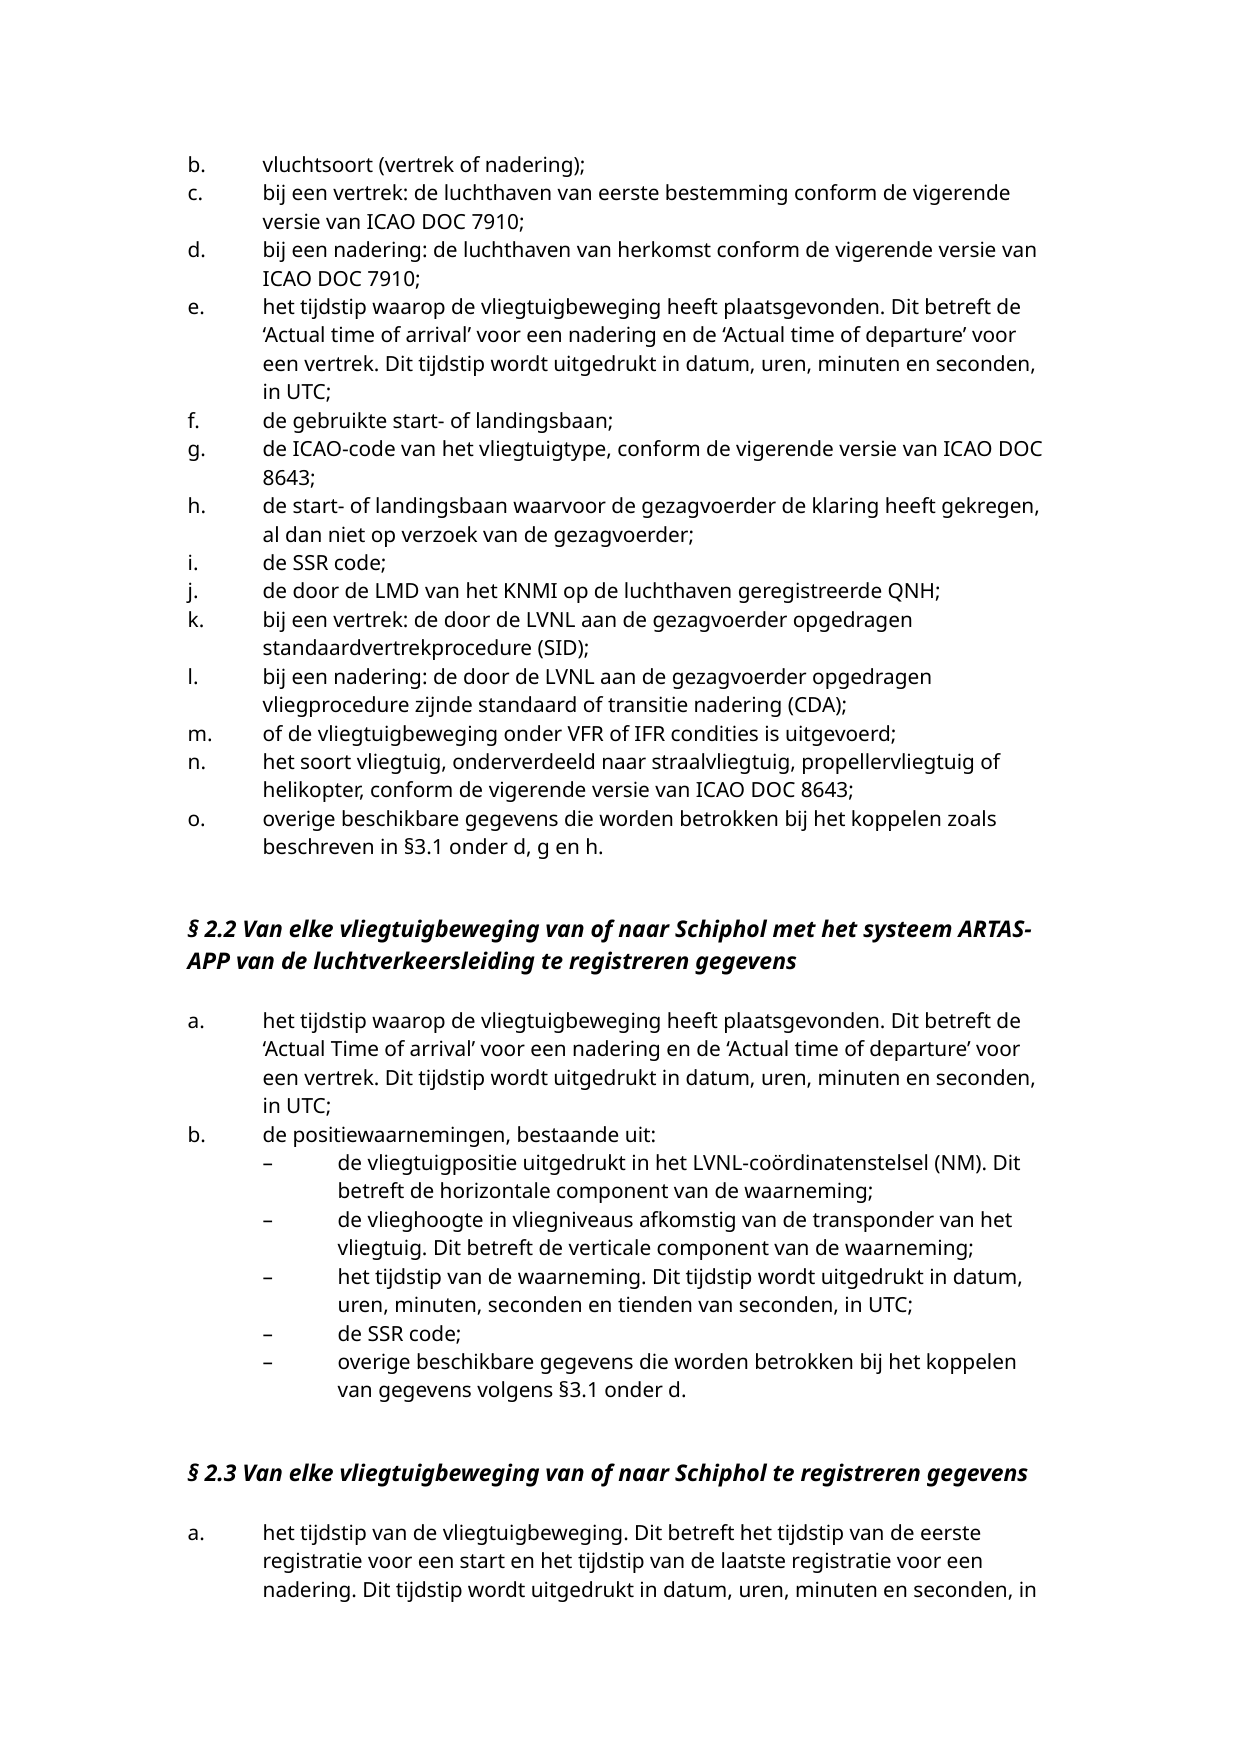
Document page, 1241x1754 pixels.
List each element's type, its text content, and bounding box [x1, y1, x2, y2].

list of de vliegtuigbeweging onder VFR of IFR condities is uitgevoerd; [187, 719, 1053, 747]
list de door de LMD van het KNMI op de luchthaven geregistreerde QNH; [187, 577, 1053, 605]
list het tijdstip waarop de vliegtuigbeweging heeft plaatsgevonden. Dit betreft de ‘Actual time of arrival’ voor een nadering en de ‘Actual time of departure’ voor een vertrek. Dit tijdstip wordt uitgedrukt in datum, uren, minuten en seconden, in UTC; [187, 292, 1053, 406]
list het tijdstip van de vliegtuigbeweging. Dit betreft het tijdstip van de eerste registratie voor een start en het tijdstip van de laatste registratie voor een nadering. Dit tijdstip wordt uitgedrukt in datum, uren, minuten en seconden, in [187, 1518, 1053, 1603]
subtitle § 2.2 Van elke vliegtuigbeweging van of naar Schiphol met het systeem ARTAS-APP van de luchtverkeersleiding te registreren gegevens [187, 913, 1053, 976]
list de vlieghoogte in vliegniveaus afkomstig van de transponder van het vliegtuig. Dit betreft de verticale component van de waarneming; [262, 1205, 1053, 1262]
list de ICAO-code van het vliegtuigtype, conform de vigerende versie van ICAO DOC 8643; [187, 434, 1053, 491]
list bij een nadering: de door de LVNL aan de gezagvoerder opgedragen vliegprocedure zijnde standaard of transitie nadering (CDA); [187, 662, 1053, 719]
list de positiewaarnemingen, bestaande uit: [187, 1120, 1053, 1148]
list overige beschikbare gegevens die worden betrokken bij het koppelen van gegevens volgens §3.1 onder d. [262, 1347, 1053, 1404]
list het soort vliegtuig, onderverdeeld naar straalvliegtuig, propellervliegtuig of helikopter, conform de vigerende versie van ICAO DOC 8643; [187, 747, 1053, 804]
list de vliegtuigpositie uitgedrukt in het LVNL-coördinatenstelsel (NM). Dit betreft de horizontale component van de waarneming; [262, 1148, 1053, 1205]
list bij een vertrek: de luchthaven van eerste bestemming conform de vigerende versie van ICAO DOC 7910; [187, 178, 1053, 235]
list de SSR code; [262, 1319, 1053, 1347]
list de SSR code; [187, 548, 1053, 577]
list bij een vertrek: de door de LVNL aan de gezagvoerder opgedragen standaardvertrekprocedure (SID); [187, 605, 1053, 662]
list vluchtsoort (vertrek of nadering); [187, 150, 1053, 178]
list het tijdstip van de waarneming. Dit tijdstip wordt uitgedrukt in datum, uren, minuten, seconden en tienden van seconden, in UTC; [262, 1262, 1053, 1319]
subtitle § 2.3 Van elke vliegtuigbeweging van of naar Schiphol te registreren gegevens [187, 1457, 1053, 1488]
list de start- of landingsbaan waarvoor de gezagvoerder de klaring heeft gekregen, al dan niet op verzoek van de gezagvoerder; [187, 491, 1053, 548]
list bij een nadering: de luchthaven van herkomst conform de vigerende versie van ICAO DOC 7910; [187, 235, 1053, 292]
list de gebruikte start- of landingsbaan; [187, 406, 1053, 434]
list het tijdstip waarop de vliegtuigbeweging heeft plaatsgevonden. Dit betreft de ‘Actual Time of arrival’ voor een nadering en de ‘Actual time of departure’ voor een vertrek. Dit tijdstip wordt uitgedrukt in datum, uren, minuten en seconden, in UTC; [187, 1006, 1053, 1120]
list overige beschikbare gegevens die worden betrokken bij het koppelen zoals beschreven in §3.1 onder d, g en h. [187, 804, 1053, 861]
